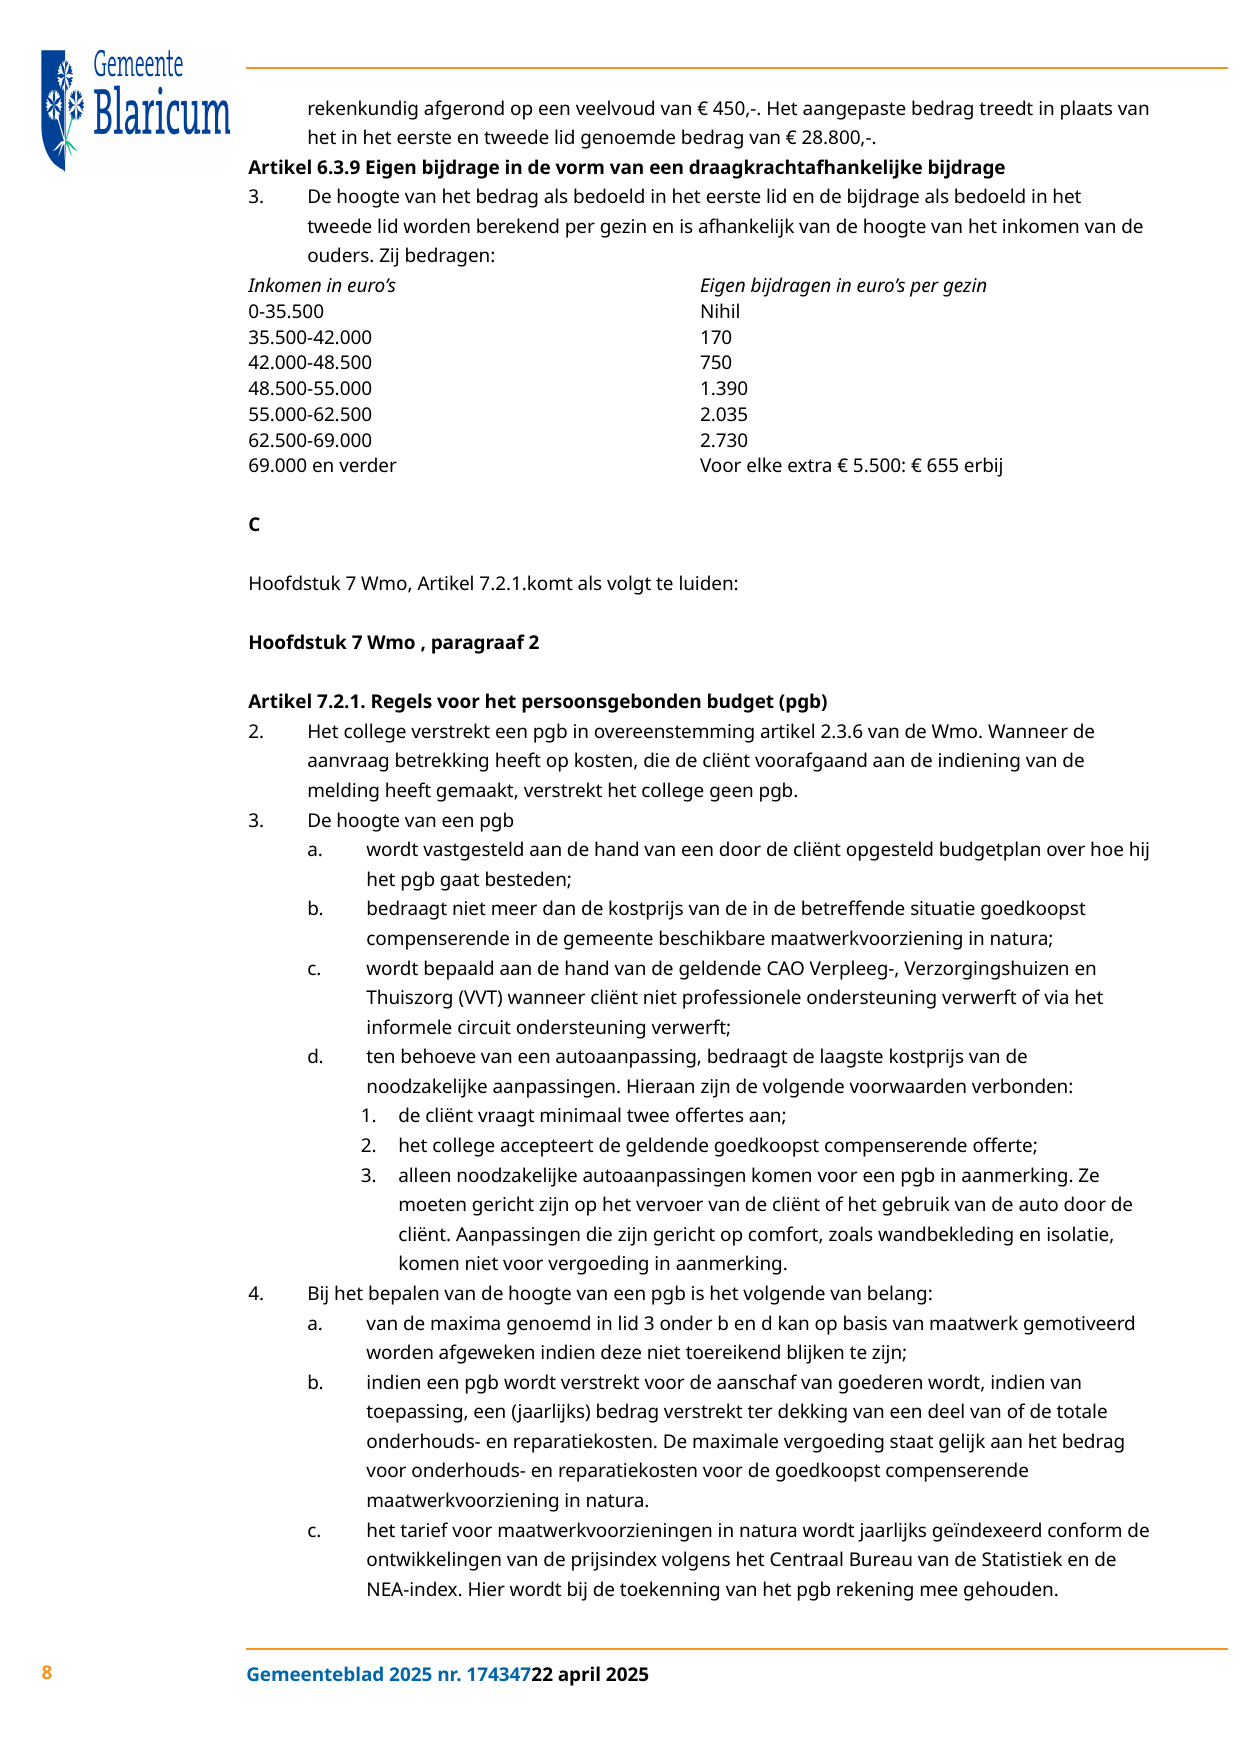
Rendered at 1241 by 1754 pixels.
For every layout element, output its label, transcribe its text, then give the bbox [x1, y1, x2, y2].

table_cell 170 [700, 324, 1152, 349]
list wordt bepaald aan de hand van de geldende CAO Verpleeg-, Verzorgingshuizen en Thuiszorg (VVT) wanneer cliënt niet professionele ondersteuning verwerft of via het informele circuit ondersteuning verwerft; [307, 955, 1152, 1040]
table_cell 48.500-55.000 [248, 375, 700, 401]
table_cell 42.000-48.500 [248, 350, 700, 375]
list De hoogte van het bedrag als bedoeld in het eerste lid en de bijdrage als bedoeld in het tweede lid worden berekend per gezin en is afhankelijk van de hoogte van het inkomen van de ouders. Zij bedragen: [248, 183, 1152, 268]
table_cell 55.000-62.500 [248, 401, 700, 427]
text Artikel 6.3.9 Eigen bijdrage in de vorm van een draagkrachtafhankelijke bijdrage [248, 154, 1152, 180]
list bedraagt niet meer dan de kostprijs van de in de betreffende situatie goedkoopst compenserende in de gemeente beschikbare maatwerkvoorziening in natura; [307, 896, 1152, 951]
list ten behoeve van een autoaanpassing, bedraagt de laagste kostprijs van de noodzakelijke aanpassingen. Hieraan zijn de volgende voorwaarden verbonden: [307, 1043, 1152, 1099]
list de cliënt vraagt minimaal twee offertes aan; [361, 1103, 1152, 1128]
text C [248, 511, 1152, 537]
table_cell Voor elke extra € 5.500: € 655 erbij [700, 453, 1152, 478]
table_cell 2.035 [700, 401, 1152, 427]
text Artikel 7.2.1. Regels voor het persoonsgebonden budget (pgb) [248, 688, 1152, 714]
table_cell 1.390 [700, 375, 1152, 401]
list het college accepteert de geldende goedkoopst compenserende offerte; [361, 1132, 1152, 1158]
table_cell 0-35.500 [248, 298, 700, 324]
picture [41, 47, 231, 172]
list Bij het bepalen van de hoogte van een pgb is het volgende van belang: [248, 1280, 1152, 1306]
table_cell 2.730 [700, 427, 1152, 452]
table_header Inkomen in euro’s [248, 273, 700, 298]
table_cell Nihil [700, 298, 1152, 324]
table_header Eigen bijdragen in euro’s per gezin [700, 273, 1152, 298]
list van de maxima genoemd in lid 3 onder b en d kan op basis van maatwerk gemotiveerd worden afgeweken indien deze niet toereikend blijken te zijn; [307, 1310, 1152, 1365]
table_cell 69.000 en verder [248, 453, 700, 478]
list rekenkundig afgerond op een veelvoud van € 450,-. Het aangepaste bedrag treedt in plaats van het in het eerste en tweede lid genoemde bedrag van € 28.800,-. [248, 95, 1152, 150]
list Het college verstrekt een pgb in overeenstemming artikel 2.3.6 van de Wmo. Wanneer de aanvraag betrekking heeft op kosten, die de cliënt voorafgaand aan de indiening van de melding heeft gemaakt, verstrekt het college geen pgb. [248, 718, 1152, 803]
list het tarief voor maatwerkvoorzieningen in natura wordt jaarlijks geïndexeerd conform de ontwikkelingen van de prijsindex volgens het Centraal Bureau van de Statistiek en de NEA-index. Hier wordt bij de toekenning van het pgb rekening mee gehouden. [307, 1517, 1152, 1602]
table_cell 62.500-69.000 [248, 427, 700, 452]
text Hoofdstuk 7 Wmo, Artikel 7.2.1.komt als volgt te luiden: [248, 570, 1152, 596]
list indien een pgb wordt verstrekt voor de aanschaf van goederen wordt, indien van toepassing, een (jaarlijks) bedrag verstrekt ter dekking van een deel van of de totale onderhouds- en reparatiekosten. De maximale vergoeding staat gelijk aan het bedrag voor onderhouds- en reparatiekosten voor de goedkoopst compenserende maatwerkvoorziening in natura. [307, 1369, 1152, 1513]
table_cell 35.500-42.000 [248, 324, 700, 349]
list alleen noodzakelijke autoaanpassingen komen voor een pgb in aanmerking. Ze moeten gericht zijn op het vervoer van de cliënt of het gebruik van de auto door de cliënt. Aanpassingen die zijn gericht op comfort, zoals wandbekleding en isolatie, komen niet voor vergoeding in aanmerking. [361, 1162, 1152, 1276]
text Hoofdstuk 7 Wmo , paragraaf 2 [248, 629, 1152, 655]
list De hoogte van een pgb [248, 807, 1152, 833]
list wordt vastgesteld aan de hand van een door de cliënt opgesteld budgetplan over hoe hij het pgb gaat besteden; [307, 836, 1152, 892]
table_cell 750 [700, 350, 1152, 375]
